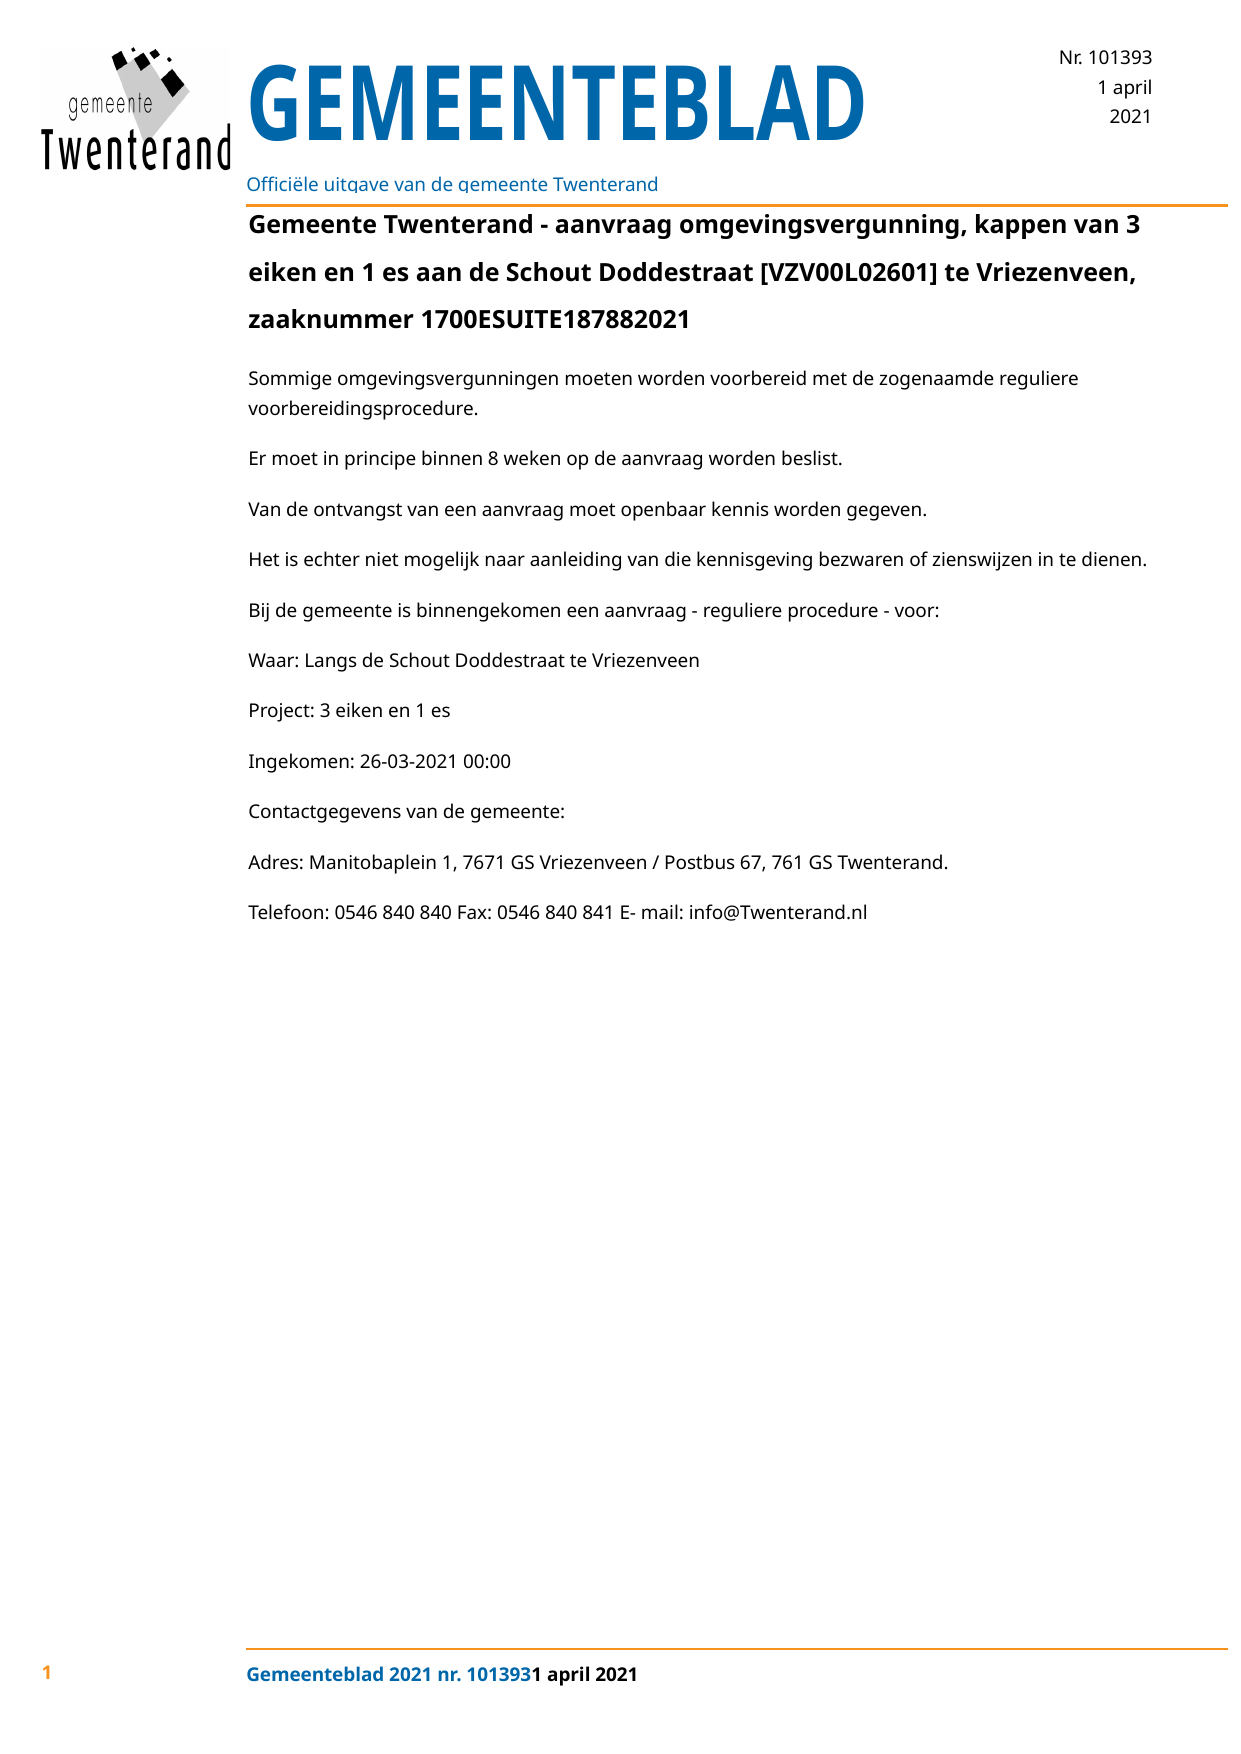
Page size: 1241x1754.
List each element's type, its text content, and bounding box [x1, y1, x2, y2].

text Ingekomen: 26-03-2021 00:00 [248, 748, 1152, 774]
text Telefoon: 0546 840 840 Fax: 0546 840 841 E- mail: info@Twenterand.nl [248, 899, 1152, 925]
picture [41, 47, 231, 172]
text Gemeente Twenterand - aanvraag omgevingsvergunning, kappen van 3 eiken en 1 es aan de Schout Doddestraat [VZV00L02601] te Vriezenveen, zaaknummer 1700ESUITE187882021 [248, 207, 1152, 336]
text Het is echter niet mogelijk naar aanleiding van die kennisgeving bezwaren of zienswijzen in te dienen. [248, 546, 1152, 572]
text Waar: Langs de Schout Doddestraat te Vriezenveen [248, 647, 1152, 673]
text Bij de gemeente is binnengekomen een aanvraag - reguliere procedure - voor: [248, 597, 1152, 622]
text Project: 3 eiken en 1 es [248, 698, 1152, 723]
text Contactgegevens van de gemeente: [248, 798, 1152, 824]
text Adres: Manitobaplein 1, 7671 GS Vriezenveen / Postbus 67, 761 GS Twenterand. [248, 849, 1152, 874]
text Van de ontvangst van een aanvraag moet openbaar kennis worden gegeven. [248, 496, 1152, 522]
text Sommige omgevingsvergunningen moeten worden voorbereid met de zogenaamde reguliere voorbereidingsprocedure. [248, 366, 1152, 421]
text Er moet in principe binnen 8 weken op de aanvraag worden beslist. [248, 446, 1152, 471]
